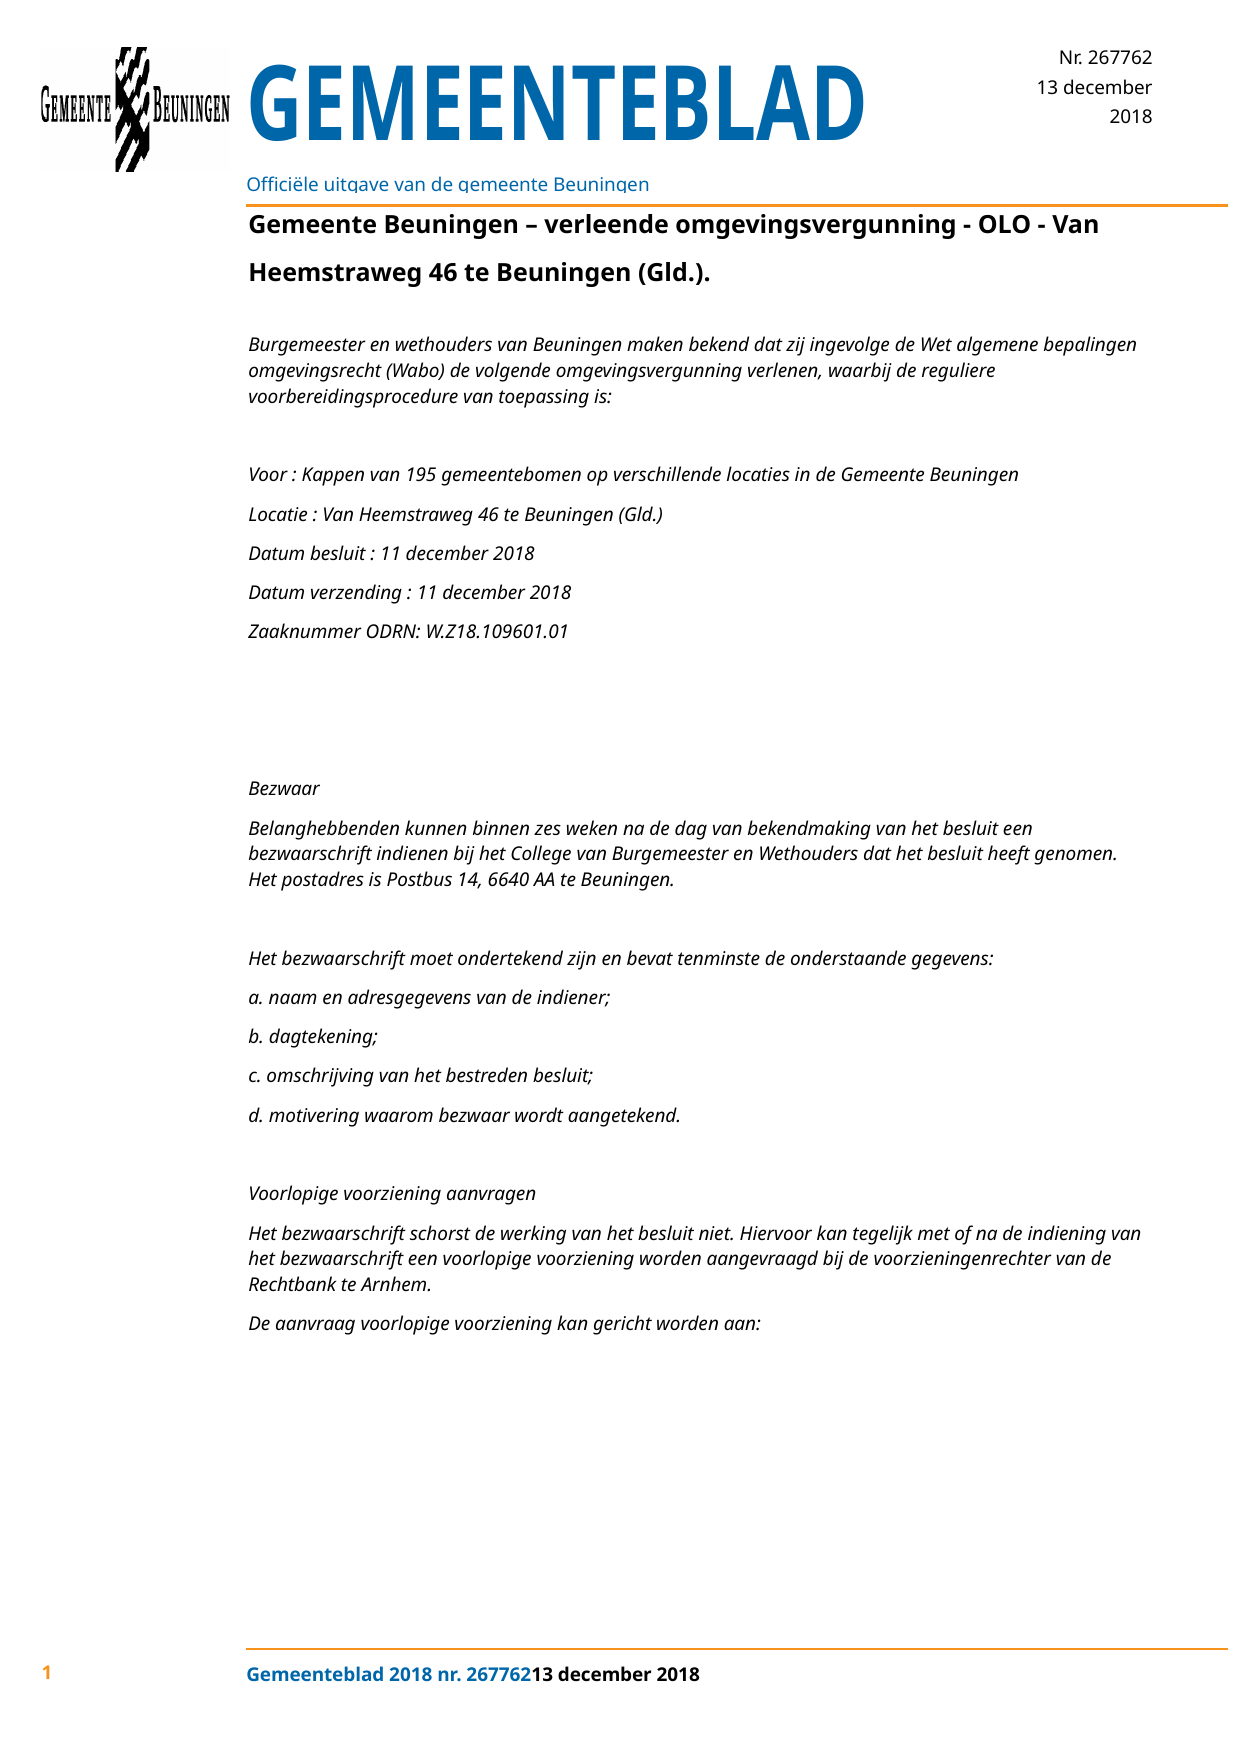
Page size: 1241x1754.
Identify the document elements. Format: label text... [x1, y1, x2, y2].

text Burgemeester en wethouders van Beuningen maken bekend dat zij ingevolge de Wet algemene bepalingen omgevingsrecht (Wabo) de volgende omgevingsvergunning verlenen, waarbij de reguliere voorbereidingsprocedure van toepassing is: [248, 331, 1152, 409]
text c. omschrijving van het bestreden besluit; [248, 1063, 1152, 1088]
text Het bezwaarschrift schorst de werking van het besluit niet. Hiervoor kan tegelijk met of na de indiening van het bezwaarschrift een voorlopige voorziening worden aangevraagd bij de voorzieningenrechter van de Rechtbank te Arnhem. [248, 1220, 1152, 1297]
text Datum verzending : 11 december 2018 [248, 579, 1152, 605]
text b. dagtekening; [248, 1023, 1152, 1049]
text Het bezwaarschrift moet ondertekend zijn en bevat tenminste de onderstaande gegevens: [248, 945, 1152, 971]
text Belanghebbenden kunnen binnen zes weken na de dag van bekendmaking van het besluit een bezwaarschrift indienen bij het College van Burgemeester en Wethouders dat het besluit heeft genomen. Het postadres is Postbus 14, 6640 AA te Beuningen. [248, 815, 1152, 892]
text Datum besluit : 11 december 2018 [248, 540, 1152, 566]
text a. naam en adresgegevens van de indiener; [248, 984, 1152, 1010]
text Locatie : Van Heemstraweg 46 te Beuningen (Gld.) [248, 501, 1152, 526]
text Voor : Kappen van 195 gemeentebomen op verschillende locaties in de Gemeente Beuningen [248, 461, 1152, 487]
text Voorlopige voorziening aanvragen [248, 1181, 1152, 1206]
text De aanvraag voorlopige voorziening kan gericht worden aan: [248, 1311, 1152, 1336]
text Zaaknummer ODRN: W.Z18.109601.01 [248, 618, 1152, 644]
text Gemeente Beuningen – verleende omgevingsvergunning - OLO - Van Heemstraweg 46 te Beuningen (Gld.). [248, 207, 1152, 288]
text Bezwaar [248, 776, 1152, 801]
text d. motivering waarom bezwaar wordt aangetekend. [248, 1102, 1152, 1128]
picture [41, 47, 231, 172]
